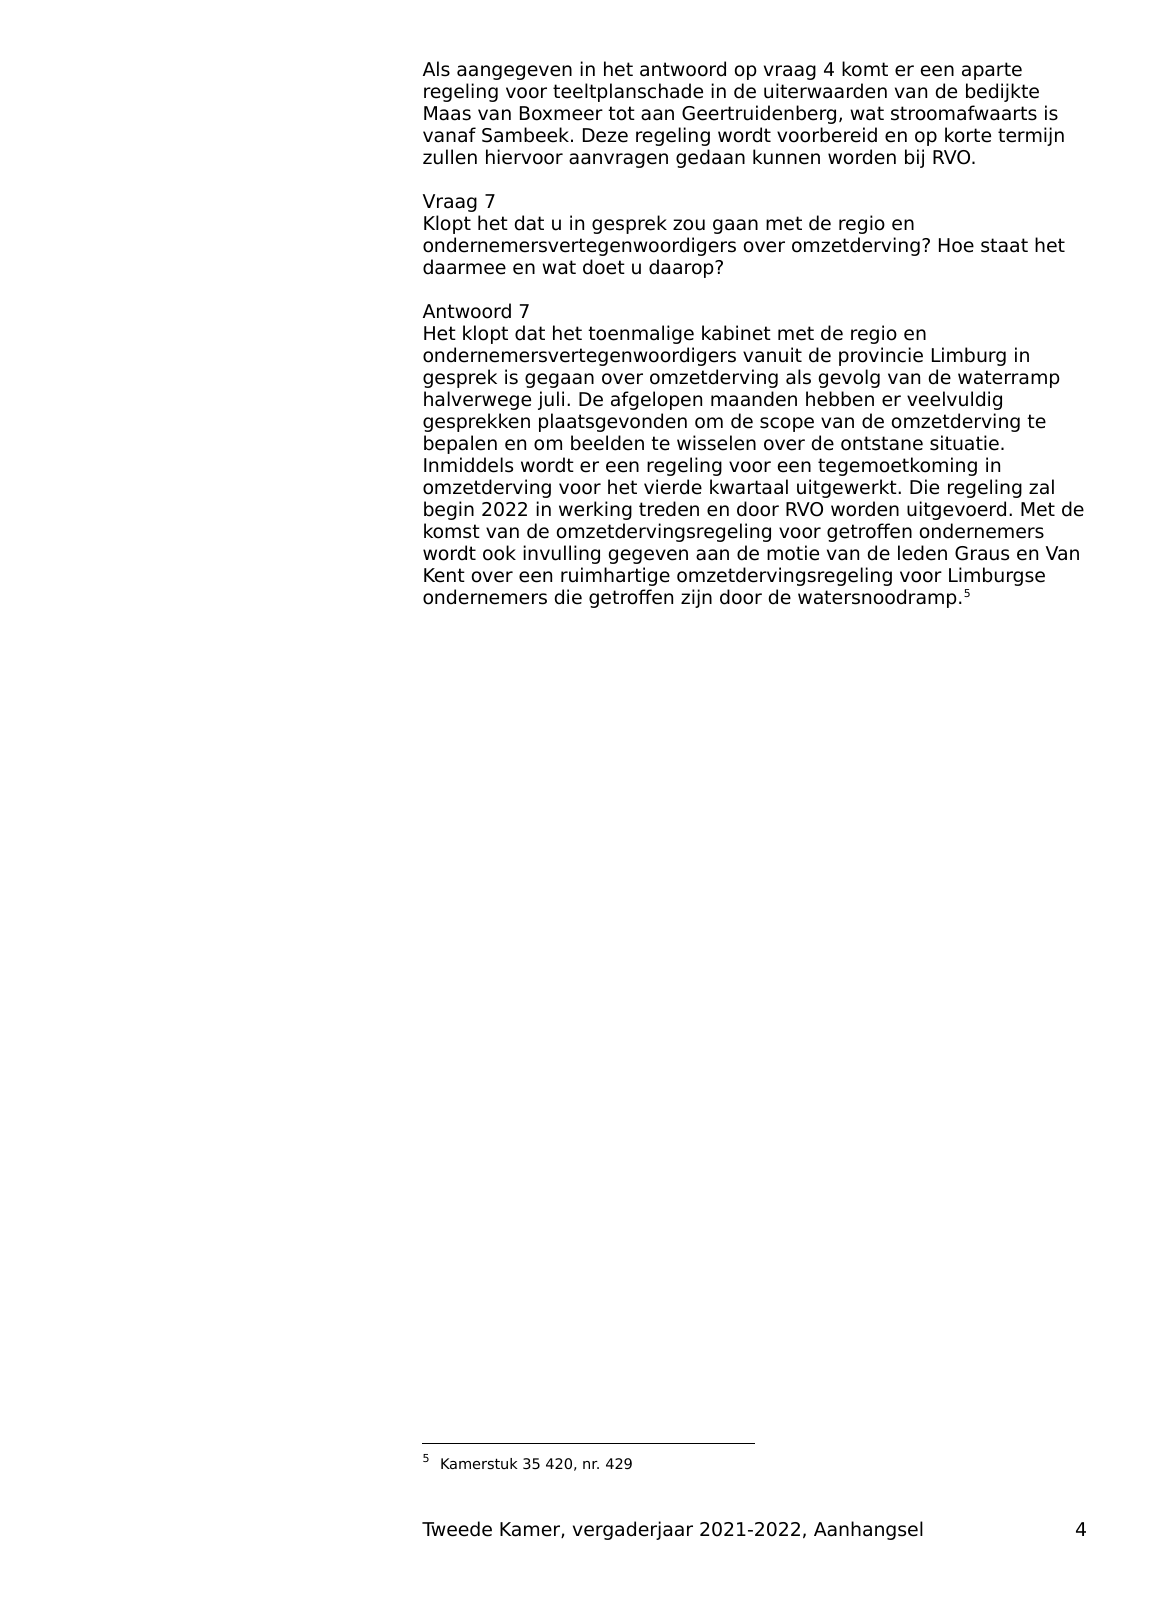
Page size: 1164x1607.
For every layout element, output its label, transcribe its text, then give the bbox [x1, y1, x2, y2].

text Antwoord 7 [422, 301, 1087, 323]
text Kamerstuk 35 420, nr. 429 [422, 1452, 1087, 1474]
text Het klopt dat het toenmalige kabinet met de regio en ondernemersvertegenwoordigers vanuit de provincie Limburg in gesprek is gegaan over omzetderving als gevolg van de waterramp halverwege juli. De afgelopen maanden hebben er veelvuldig gesprekken plaatsgevonden om de scope van de omzetderving te bepalen en om beelden te wisselen over de ontstane situatie. Inmiddels wordt er een regeling voor een tegemoetkoming in omzetderving voor het vierde kwartaal uitgewerkt. Die regeling zal begin 2022 in werking treden en door RVO worden uitgevoerd. Met de komst van de omzetdervingsregeling voor getroffen ondernemers wordt ook invulling gegeven aan de motie van de leden Graus en Van Kent over een ruimhartige omzetdervingsregeling voor Limburgse ondernemers die getroffen zijn door de watersnoodramp. [422, 323, 1087, 609]
text Klopt het dat u in gesprek zou gaan met de regio en ondernemersvertegenwoordigers over omzetderving? Hoe staat het daarmee en wat doet u daarop? [422, 213, 1087, 279]
text Vraag 7 [422, 191, 1087, 213]
text Als aangegeven in het antwoord op vraag 4 komt er een aparte regeling voor teeltplanschade in de uiterwaarden van de bedijkte Maas van Boxmeer tot aan Geertruidenberg, wat stroomafwaarts is vanaf Sambeek. Deze regeling wordt voorbereid en op korte termijn zullen hiervoor aanvragen gedaan kunnen worden bij RVO. [422, 59, 1087, 169]
